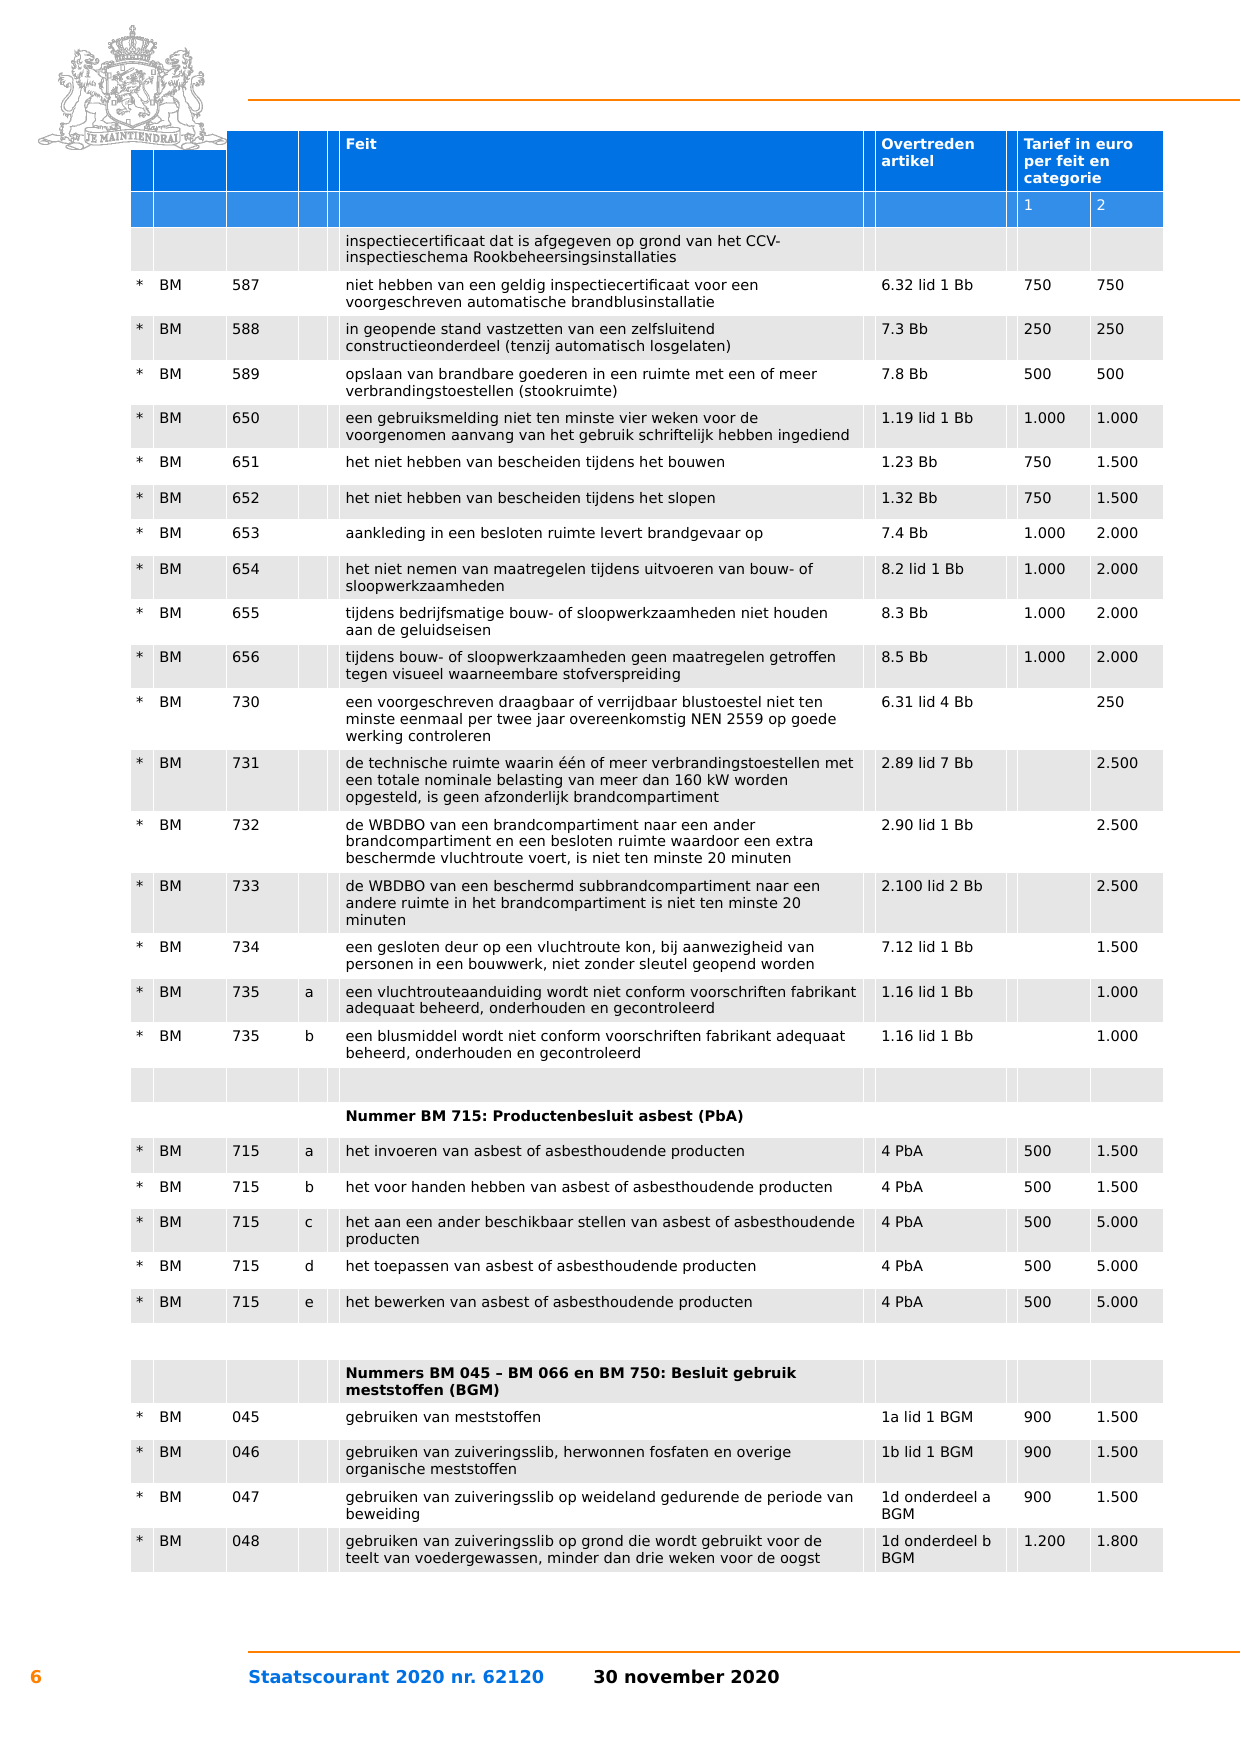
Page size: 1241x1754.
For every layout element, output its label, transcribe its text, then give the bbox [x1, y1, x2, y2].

table_cell * [131, 812, 153, 872]
table_cell [864, 1324, 875, 1359]
table_cell [299, 1068, 327, 1102]
table_cell [864, 1440, 875, 1483]
table_cell [227, 228, 298, 271]
table_cell BM [154, 450, 226, 484]
table_cell 5.000 [1091, 1209, 1163, 1252]
table_cell * [131, 750, 153, 811]
table_cell [1007, 556, 1017, 599]
table_cell BM [154, 1254, 226, 1288]
table_cell 1.200 [1018, 1528, 1090, 1572]
table_cell 5.000 [1091, 1254, 1163, 1288]
table_cell * [131, 1528, 153, 1572]
table_cell 735 [227, 979, 298, 1022]
table_cell BM [154, 361, 226, 404]
table_cell 1.500 [1091, 1404, 1163, 1438]
table_cell het bewerken van asbest of asbesthoudende producten [340, 1289, 863, 1323]
table_cell 715 [227, 1254, 298, 1288]
table_cell een gebruiksmelding niet ten minste vier weken voor de voorgenomen aanvang van het gebruik schriftelijk hebben ingediend [340, 405, 863, 448]
table_cell e [299, 1289, 327, 1323]
table_header Overtreden artikel [876, 131, 1006, 191]
table_cell [1007, 1103, 1017, 1137]
table_cell inspectiecertificaat dat is afgegeven op grond van het CCV-inspectieschema Rookbeheersingsinstallaties [340, 228, 863, 271]
table_cell 1 [1018, 192, 1090, 227]
table_cell [328, 979, 339, 1022]
table_cell [864, 1103, 875, 1137]
table_cell tijdens bouw- of sloopwerkzaamheden geen maatregelen getroffen tegen visueel waarneembare stofverspreiding [340, 645, 863, 688]
table_cell [1007, 1289, 1017, 1323]
table_cell 500 [1018, 361, 1090, 404]
table_cell het niet hebben van bescheiden tijdens het bouwen [340, 450, 863, 484]
table_cell 4 PbA [876, 1209, 1006, 1252]
table_cell b [299, 1174, 327, 1208]
table_cell BM [154, 556, 226, 599]
table_cell 900 [1018, 1404, 1090, 1438]
table_cell * [131, 1440, 153, 1483]
table_cell [328, 361, 339, 404]
table_cell 2 [1091, 192, 1163, 227]
table_cell [328, 1440, 339, 1483]
table_cell BM [154, 1138, 226, 1173]
table_cell [864, 1528, 875, 1572]
table_cell gebruiken van zuiveringsslib op grond die wordt gebruikt voor de teelt van voedergewassen, minder dan drie weken voor de oogst [340, 1528, 863, 1572]
table_cell * [131, 600, 153, 643]
table_cell * [131, 979, 153, 1022]
table_cell * [131, 485, 153, 519]
table_cell [227, 1360, 298, 1403]
table_cell 1.23 Bb [876, 450, 1006, 484]
table_cell [154, 1103, 226, 1137]
table_cell het niet hebben van bescheiden tijdens het slopen [340, 485, 863, 519]
table_cell 500 [1018, 1174, 1090, 1208]
table_cell 1.000 [1018, 520, 1090, 555]
table_cell [299, 645, 327, 688]
table_cell [227, 1324, 298, 1359]
table_cell [1007, 192, 1017, 227]
table_cell BM [154, 485, 226, 519]
table_cell 900 [1018, 1440, 1090, 1483]
table_cell [1018, 873, 1090, 933]
table_cell [299, 689, 327, 749]
table_cell [1007, 361, 1017, 404]
table_cell 733 [227, 873, 298, 933]
table_cell 1.000 [1018, 600, 1090, 643]
table_cell [1007, 873, 1017, 933]
table_header [131, 150, 153, 191]
table_cell 656 [227, 645, 298, 688]
table_cell 7.8 Bb [876, 361, 1006, 404]
table_cell [864, 520, 875, 555]
table_cell 715 [227, 1209, 298, 1252]
table_cell 4 PbA [876, 1254, 1006, 1288]
table_cell [131, 192, 153, 227]
table_cell 4 PbA [876, 1289, 1006, 1323]
table_cell [299, 1484, 327, 1527]
table_cell [328, 600, 339, 643]
table_cell [299, 934, 327, 978]
table_cell 7.3 Bb [876, 316, 1006, 360]
table_cell 750 [1091, 272, 1163, 315]
table_cell gebruiken van zuiveringsslib op weideland gedurende de periode van beweiding [340, 1484, 863, 1527]
table_cell [1007, 1324, 1017, 1359]
table_cell * [131, 361, 153, 404]
table_cell [864, 272, 875, 315]
table_cell 2.000 [1091, 645, 1163, 688]
table_cell 734 [227, 934, 298, 978]
table_cell 7.12 lid 1 Bb [876, 934, 1006, 978]
table_cell Nummer BM 715: Productenbesluit asbest (PbA) [340, 1103, 863, 1137]
table_cell [328, 1174, 339, 1208]
table_cell [1091, 1068, 1163, 1102]
table_cell * [131, 1404, 153, 1438]
table_cell 1.800 [1091, 1528, 1163, 1572]
table_cell 2.000 [1091, 520, 1163, 555]
table_cell [864, 1360, 875, 1403]
table_cell [131, 228, 153, 271]
table_cell [1007, 520, 1017, 555]
table_cell [1007, 645, 1017, 688]
table_cell [1007, 1209, 1017, 1252]
table_cell [328, 1289, 339, 1323]
table_cell [864, 556, 875, 599]
table_cell BM [154, 873, 226, 933]
table_cell [328, 873, 339, 933]
table_cell * [131, 934, 153, 978]
table_header [1007, 131, 1017, 191]
table_cell [1007, 316, 1017, 360]
table_header [227, 131, 298, 191]
table_cell * [131, 405, 153, 448]
table_cell 1b lid 1 BGM [876, 1440, 1006, 1483]
table_cell [1007, 405, 1017, 448]
table_cell 2.000 [1091, 600, 1163, 643]
table_cell 250 [1018, 316, 1090, 360]
table_cell 2.000 [1091, 556, 1163, 599]
table_cell [328, 485, 339, 519]
table_cell 500 [1091, 361, 1163, 404]
table_cell [328, 1484, 339, 1527]
table_cell [328, 1138, 339, 1173]
table_cell 750 [1018, 272, 1090, 315]
table_cell [876, 192, 1006, 227]
table_cell [1007, 228, 1017, 271]
table_cell c [299, 1209, 327, 1252]
table_cell [1007, 272, 1017, 315]
table_cell 500 [1018, 1289, 1090, 1323]
table_cell [864, 228, 875, 271]
table_cell [864, 600, 875, 643]
table_cell [864, 450, 875, 484]
table_cell [1018, 1023, 1090, 1066]
table_cell * [131, 689, 153, 749]
table_cell [864, 192, 875, 227]
table_cell [876, 1068, 1006, 1102]
table_cell 655 [227, 600, 298, 643]
table_cell [328, 934, 339, 978]
table_cell [299, 361, 327, 404]
table_cell [154, 192, 226, 227]
table_cell 048 [227, 1528, 298, 1572]
table_cell [876, 1360, 1006, 1403]
table_cell [328, 520, 339, 555]
table_cell 715 [227, 1289, 298, 1323]
table_cell [1007, 689, 1017, 749]
table_cell 2.89 lid 7 Bb [876, 750, 1006, 811]
table_cell 588 [227, 316, 298, 360]
table_cell [299, 750, 327, 811]
table_cell 500 [1018, 1138, 1090, 1173]
table_cell [1018, 979, 1090, 1022]
table_cell [299, 556, 327, 599]
table_cell 250 [1091, 689, 1163, 749]
table_cell [328, 1209, 339, 1252]
table_cell 6.32 lid 1 Bb [876, 272, 1006, 315]
table_cell BM [154, 1289, 226, 1323]
table_cell BM [154, 1440, 226, 1483]
table_cell [227, 1103, 298, 1137]
table_cell [1007, 450, 1017, 484]
table_cell * [131, 645, 153, 688]
table_cell * [131, 1209, 153, 1252]
table_cell [299, 485, 327, 519]
table_cell [1007, 934, 1017, 978]
table_cell [299, 873, 327, 933]
table_cell 1.000 [1018, 556, 1090, 599]
table_cell [864, 1254, 875, 1288]
table_cell [876, 1103, 1006, 1137]
table_cell 4 PbA [876, 1174, 1006, 1208]
table_cell de WBDBO van een brandcompartiment naar een ander brandcompartiment en een besloten ruimte waardoor een extra beschermde vluchtroute voert, is niet ten minste 20 minuten [340, 812, 863, 872]
table_cell [328, 192, 339, 227]
table_cell [328, 316, 339, 360]
table_cell [1007, 1254, 1017, 1288]
table_cell [328, 1254, 339, 1288]
table_cell Nummers BM 045 – BM 066 en BM 750: Besluit gebruik meststoffen (BGM) [340, 1360, 863, 1403]
table_cell opslaan van brandbare goederen in een ruimte met een of meer verbrandingstoestellen (stookruimte) [340, 361, 863, 404]
table_cell [299, 192, 327, 227]
table_cell het aan een ander beschikbaar stellen van asbest of asbesthoudende producten [340, 1209, 863, 1252]
table_header [299, 131, 327, 191]
table_cell [299, 1404, 327, 1438]
table_cell [864, 645, 875, 688]
table_cell [340, 1324, 863, 1359]
table_cell [1018, 934, 1090, 978]
table_cell 651 [227, 450, 298, 484]
table_cell de technische ruimte waarin één of meer verbrandingstoestellen met een totale nominale belasting van meer dan 160 kW worden opgesteld, is geen afzonderlijk brandcompartiment [340, 750, 863, 811]
table_cell 1.500 [1091, 1484, 1163, 1527]
table_cell [864, 1289, 875, 1323]
table_cell [328, 1360, 339, 1403]
table_cell [1007, 485, 1017, 519]
table_cell BM [154, 1023, 226, 1066]
table_cell 587 [227, 272, 298, 315]
table_cell d [299, 1254, 327, 1288]
table_cell 1d onderdeel b BGM [876, 1528, 1006, 1572]
table_cell [328, 228, 339, 271]
table_cell [299, 520, 327, 555]
table_cell 045 [227, 1404, 298, 1438]
table_cell BM [154, 1209, 226, 1252]
table_cell BM [154, 1484, 226, 1527]
table_cell 1.500 [1091, 1440, 1163, 1483]
table_cell 6.31 lid 4 Bb [876, 689, 1006, 749]
table_cell [1007, 1023, 1017, 1066]
table_cell [1007, 1528, 1017, 1572]
table_cell [340, 1068, 863, 1102]
table_cell 652 [227, 485, 298, 519]
table_cell [299, 450, 327, 484]
table_cell 650 [227, 405, 298, 448]
table_cell BM [154, 750, 226, 811]
table_cell [876, 1324, 1006, 1359]
table_cell [299, 1528, 327, 1572]
table_header [154, 150, 226, 191]
table_cell [328, 405, 339, 448]
table_cell 900 [1018, 1484, 1090, 1527]
table_cell [1007, 1138, 1017, 1173]
table_cell 654 [227, 556, 298, 599]
table_cell [299, 316, 327, 360]
table_header Feit [340, 131, 863, 191]
table_cell gebruiken van meststoffen [340, 1404, 863, 1438]
table_cell [1018, 1360, 1090, 1403]
table_cell [328, 1404, 339, 1438]
table_cell 8.3 Bb [876, 600, 1006, 643]
table_cell 2.500 [1091, 812, 1163, 872]
table_cell [864, 1023, 875, 1066]
table_cell [299, 1360, 327, 1403]
table_cell 1.32 Bb [876, 485, 1006, 519]
table_cell [1091, 228, 1163, 271]
table_cell [328, 750, 339, 811]
table_cell * [131, 1484, 153, 1527]
table_cell 1.500 [1091, 450, 1163, 484]
table_cell 8.2 lid 1 Bb [876, 556, 1006, 599]
table_cell [328, 1103, 339, 1137]
table_cell [328, 689, 339, 749]
table_cell * [131, 450, 153, 484]
table_cell 2.100 lid 2 Bb [876, 873, 1006, 933]
table_cell een blusmiddel wordt niet conform voorschriften fabrikant adequaat beheerd, onderhouden en gecontroleerd [340, 1023, 863, 1066]
table_cell BM [154, 272, 226, 315]
table_cell 589 [227, 361, 298, 404]
table_cell in geopende stand vastzetten van een zelfsluitend constructieonderdeel (tenzij automatisch losgelaten) [340, 316, 863, 360]
table_cell [227, 1068, 298, 1102]
table_cell BM [154, 316, 226, 360]
table_cell 731 [227, 750, 298, 811]
table_cell 750 [1018, 450, 1090, 484]
table_cell [1007, 1174, 1017, 1208]
table_cell [864, 979, 875, 1022]
table_cell 8.5 Bb [876, 645, 1006, 688]
table_cell [1018, 689, 1090, 749]
table_cell 2.500 [1091, 873, 1163, 933]
table_cell b [299, 1023, 327, 1066]
table_cell * [131, 316, 153, 360]
table_cell a [299, 979, 327, 1022]
table_cell 1.16 lid 1 Bb [876, 1023, 1006, 1066]
table_cell [1007, 600, 1017, 643]
table_cell BM [154, 689, 226, 749]
table_cell 500 [1018, 1209, 1090, 1252]
table_cell [131, 1324, 153, 1359]
table_cell [876, 228, 1006, 271]
table_cell [328, 272, 339, 315]
table_cell BM [154, 979, 226, 1022]
table_cell 1d onderdeel a BGM [876, 1484, 1006, 1527]
table_cell 1.000 [1091, 979, 1163, 1022]
table_cell 1.000 [1018, 645, 1090, 688]
table_cell [328, 556, 339, 599]
table_cell [328, 450, 339, 484]
table_cell * [131, 1174, 153, 1208]
table_cell [1007, 1068, 1017, 1102]
table_cell BM [154, 1174, 226, 1208]
table_cell [1018, 1324, 1090, 1359]
table_cell [328, 1324, 339, 1359]
table_cell 047 [227, 1484, 298, 1527]
table_cell 1.500 [1091, 1174, 1163, 1208]
table_cell [1091, 1360, 1163, 1403]
table_cell 1.500 [1091, 485, 1163, 519]
table_cell [227, 192, 298, 227]
table_cell 735 [227, 1023, 298, 1066]
table_cell [1007, 1440, 1017, 1483]
table_cell * [131, 873, 153, 933]
table_cell het invoeren van asbest of asbesthoudende producten [340, 1138, 863, 1173]
table_cell [1007, 1484, 1017, 1527]
table_cell [864, 1209, 875, 1252]
table_cell tijdens bedrijfsmatige bouw- of sloopwerkzaamheden niet houden aan de geluidseisen [340, 600, 863, 643]
table_cell BM [154, 405, 226, 448]
table_cell [328, 645, 339, 688]
table_cell [864, 750, 875, 811]
table_cell [864, 405, 875, 448]
table_cell 750 [1018, 485, 1090, 519]
table_cell [328, 1023, 339, 1066]
table_cell [864, 812, 875, 872]
table_cell 2.500 [1091, 750, 1163, 811]
table_cell [154, 1324, 226, 1359]
table_cell niet hebben van een geldig inspectiecertificaat voor een voorgeschreven automatische brandblusinstallatie [340, 272, 863, 315]
table_cell [864, 485, 875, 519]
table_cell [131, 1103, 153, 1137]
table_cell 2.90 lid 1 Bb [876, 812, 1006, 872]
table_cell * [131, 1254, 153, 1288]
table_cell een gesloten deur op een vluchtroute kon, bij aanwezigheid van personen in een bouwwerk, niet zonder sleutel geopend worden [340, 934, 863, 978]
table_cell [864, 1174, 875, 1208]
table_cell [1007, 1360, 1017, 1403]
table_cell BM [154, 934, 226, 978]
table_cell [299, 272, 327, 315]
table_cell [864, 873, 875, 933]
table_cell 732 [227, 812, 298, 872]
table_cell [864, 1138, 875, 1173]
table_header [864, 131, 875, 191]
table_cell 715 [227, 1138, 298, 1173]
table_header Tarief in euro per feit en categorie [1018, 131, 1163, 191]
table_cell [299, 1103, 327, 1137]
table_cell een voorgeschreven draagbaar of verrijdbaar blustoestel niet ten minste eenmaal per twee jaar overeenkomstig NEN 2559 op goede werking controleren [340, 689, 863, 749]
table_cell gebruiken van zuiveringsslib, herwonnen fosfaten en overige organische meststoffen [340, 1440, 863, 1483]
table_cell [864, 689, 875, 749]
table_cell 730 [227, 689, 298, 749]
table_cell 1.000 [1091, 405, 1163, 448]
table_cell BM [154, 812, 226, 872]
table_cell een vluchtrouteaanduiding wordt niet conform voorschriften fabrikant adequaat beheerd, onderhouden en gecontroleerd [340, 979, 863, 1022]
table_cell * [131, 1289, 153, 1323]
table_cell BM [154, 600, 226, 643]
table_cell * [131, 1138, 153, 1173]
table_cell [864, 361, 875, 404]
table_cell [131, 1360, 153, 1403]
table_cell [1091, 1103, 1163, 1137]
table_cell 653 [227, 520, 298, 555]
table_cell [328, 1068, 339, 1102]
table_cell [299, 228, 327, 271]
table_cell 046 [227, 1440, 298, 1483]
table_cell BM [154, 645, 226, 688]
table_cell BM [154, 520, 226, 555]
table_cell 7.4 Bb [876, 520, 1006, 555]
table_cell [864, 316, 875, 360]
table_cell 1.500 [1091, 1138, 1163, 1173]
table_cell [299, 1324, 327, 1359]
table_cell [131, 1068, 153, 1102]
table_cell het voor handen hebben van asbest of asbesthoudende producten [340, 1174, 863, 1208]
table_cell het niet nemen van maatregelen tijdens uitvoeren van bouw- of sloopwerkzaamheden [340, 556, 863, 599]
table_cell BM [154, 1404, 226, 1438]
table_cell [864, 934, 875, 978]
table_cell BM [154, 1528, 226, 1572]
table_cell [864, 1068, 875, 1102]
table_cell [1018, 750, 1090, 811]
table_cell aankleding in een besloten ruimte levert brandgevaar op [340, 520, 863, 555]
table_cell * [131, 520, 153, 555]
table_cell de WBDBO van een beschermd subbrandcompartiment naar een andere ruimte in het brandcompartiment is niet ten minste 20 minuten [340, 873, 863, 933]
table_cell 1.000 [1018, 405, 1090, 448]
table_cell het toepassen van asbest of asbesthoudende producten [340, 1254, 863, 1288]
table_cell [1018, 228, 1090, 271]
table_cell [154, 1360, 226, 1403]
table_cell [864, 1484, 875, 1527]
table_cell [1007, 979, 1017, 1022]
table_cell * [131, 272, 153, 315]
table_cell 5.000 [1091, 1289, 1163, 1323]
table_cell * [131, 556, 153, 599]
picture [38, 25, 227, 150]
table_cell 1a lid 1 BGM [876, 1404, 1006, 1438]
table_cell 4 PbA [876, 1138, 1006, 1173]
table_cell [1007, 1404, 1017, 1438]
table_cell 1.16 lid 1 Bb [876, 979, 1006, 1022]
table_cell [340, 192, 863, 227]
table_cell [328, 812, 339, 872]
table_cell [154, 1068, 226, 1102]
table_cell [1007, 750, 1017, 811]
table_cell [299, 405, 327, 448]
table_cell [1018, 812, 1090, 872]
table_cell [1018, 1068, 1090, 1102]
table_cell 1.500 [1091, 934, 1163, 978]
table_cell [299, 1440, 327, 1483]
table_cell 1.19 lid 1 Bb [876, 405, 1006, 448]
table_cell [1091, 1324, 1163, 1359]
table_cell * [131, 1023, 153, 1066]
table_cell [154, 228, 226, 271]
table_cell [299, 600, 327, 643]
table_cell [1007, 812, 1017, 872]
table_cell [299, 812, 327, 872]
table_cell 1.000 [1091, 1023, 1163, 1066]
table_cell [1018, 1103, 1090, 1137]
table_cell 250 [1091, 316, 1163, 360]
table_header [328, 131, 339, 191]
table_cell 715 [227, 1174, 298, 1208]
table_cell a [299, 1138, 327, 1173]
table_cell [328, 1528, 339, 1572]
table_cell 500 [1018, 1254, 1090, 1288]
table_cell [864, 1404, 875, 1438]
